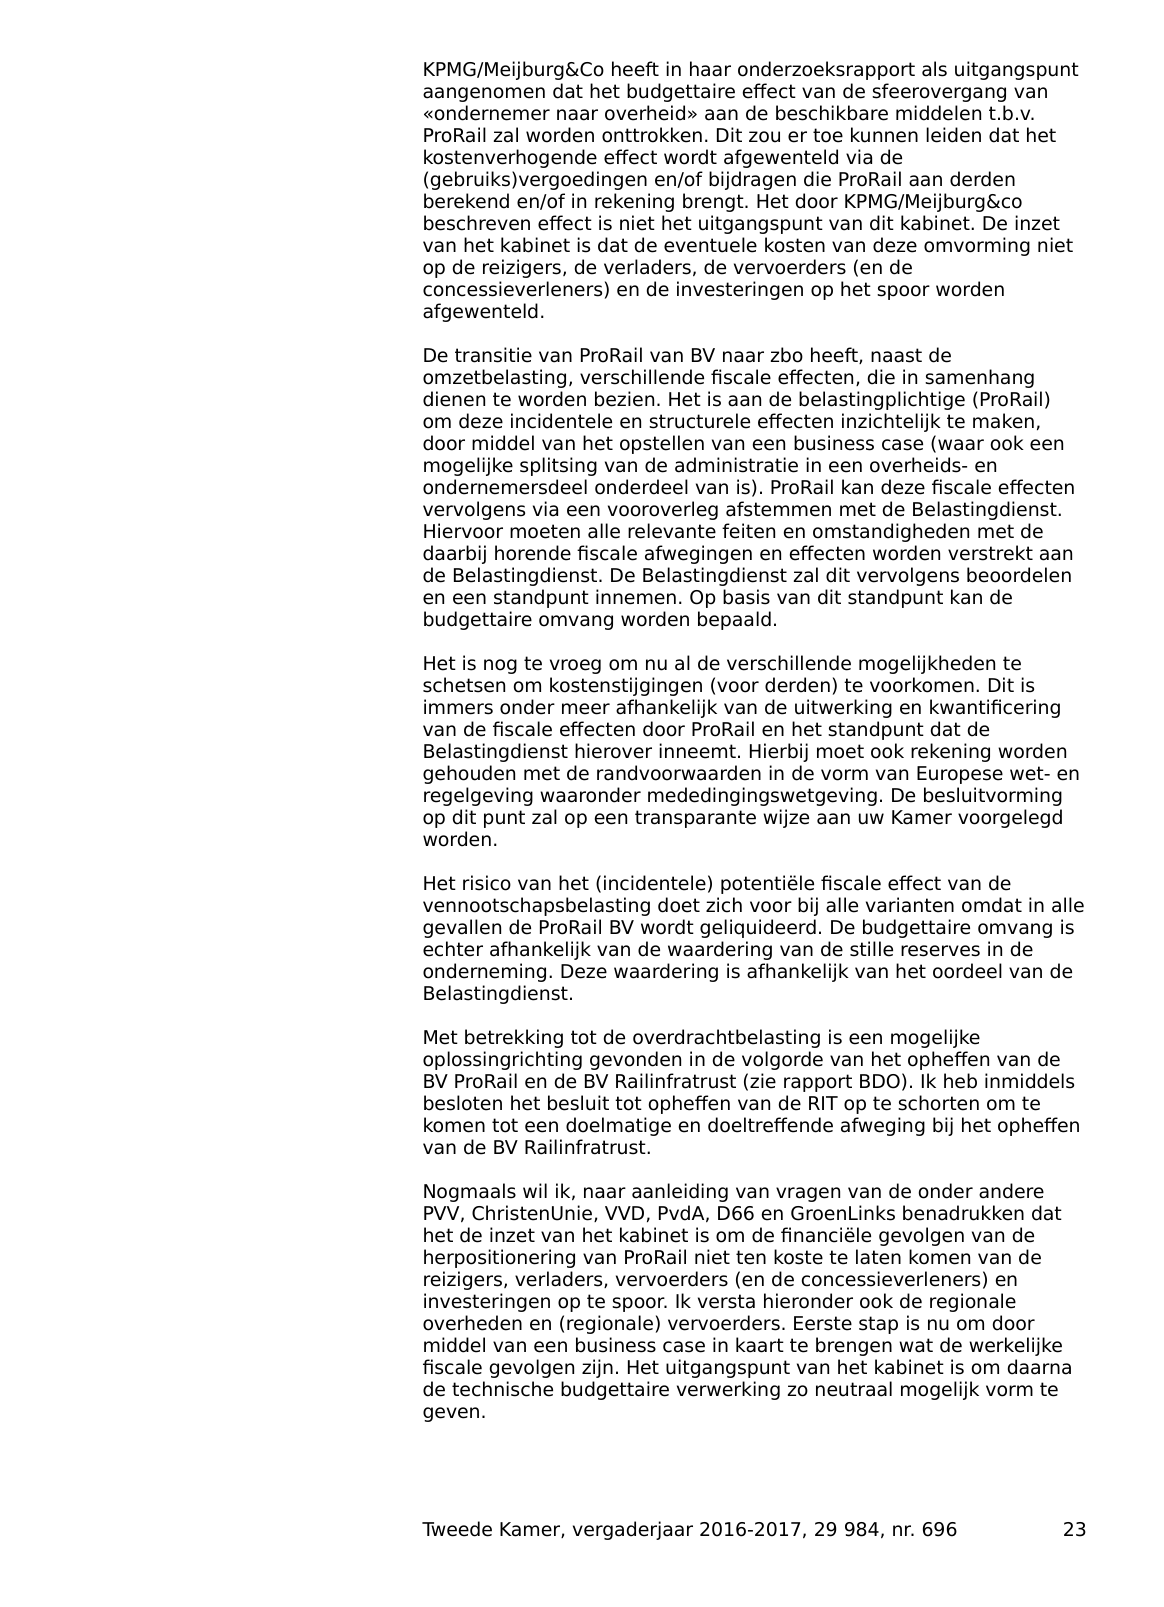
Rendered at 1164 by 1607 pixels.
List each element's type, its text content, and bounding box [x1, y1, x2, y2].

text Met betrekking tot de overdrachtbelasting is een mogelijke oplossingrichting gevonden in de volgorde van het opheffen van de BV ProRail en de BV Railinfratrust (zie rapport BDO). Ik heb inmiddels besloten het besluit tot opheffen van de RIT op te schorten om te komen tot een doelmatige en doeltreffende afweging bij het opheffen van de BV Railinfratrust. [422, 1027, 1087, 1159]
text Het is nog te vroeg om nu al de verschillende mogelijkheden te schetsen om kostenstijgingen (voor derden) te voorkomen. Dit is immers onder meer afhankelijk van de uitwerking en kwantificering van de fiscale effecten door ProRail en het standpunt dat de Belastingdienst hierover inneemt. Hierbij moet ook rekening worden gehouden met de randvoorwaarden in de vorm van Europese wet- en regelgeving waaronder mededingingswetgeving. De besluitvorming op dit punt zal op een transparante wijze aan uw Kamer voorgelegd worden. [422, 653, 1087, 851]
text Nogmaals wil ik, naar aanleiding van vragen van de onder andere PVV, ChristenUnie, VVD, PvdA, D66 en GroenLinks benadrukken dat het de inzet van het kabinet is om de financiële gevolgen van de herpositionering van ProRail niet ten koste te laten komen van de reizigers, verladers, vervoerders (en de concessieverleners) en investeringen op te spoor. Ik versta hieronder ook de regionale overheden en (regionale) vervoerders. Eerste stap is nu om door middel van een business case in kaart te brengen wat de werkelijke fiscale gevolgen zijn. Het uitgangspunt van het kabinet is om daarna de technische budgettaire verwerking zo neutraal mogelijk vorm te geven. [422, 1181, 1087, 1423]
text KPMG/Meijburg&Co heeft in haar onderzoeksrapport als uitgangspunt aangenomen dat het budgettaire effect van de sfeerovergang van «ondernemer naar overheid» aan de beschikbare middelen t.b.v. ProRail zal worden onttrokken. Dit zou er toe kunnen leiden dat het kostenverhogende effect wordt afgewenteld via de (gebruiks)vergoedingen en/of bijdragen die ProRail aan derden berekend en/of in rekening brengt. Het door KPMG/Meijburg&co beschreven effect is niet het uitgangspunt van dit kabinet. De inzet van het kabinet is dat de eventuele kosten van deze omvorming niet op de reizigers, de verladers, de vervoerders (en de concessieverleners) en de investeringen op het spoor worden afgewenteld. [422, 59, 1087, 323]
text De transitie van ProRail van BV naar zbo heeft, naast de omzetbelasting, verschillende fiscale effecten, die in samenhang dienen te worden bezien. Het is aan de belastingplichtige (ProRail) om deze incidentele en structurele effecten inzichtelijk te maken, door middel van het opstellen van een business case (waar ook een mogelijke splitsing van de administratie in een overheids- en ondernemersdeel onderdeel van is). ProRail kan deze fiscale effecten vervolgens via een vooroverleg afstemmen met de Belastingdienst. Hiervoor moeten alle relevante feiten en omstandigheden met de daarbij horende fiscale afwegingen en effecten worden verstrekt aan de Belastingdienst. De Belastingdienst zal dit vervolgens beoordelen en een standpunt innemen. Op basis van dit standpunt kan de budgettaire omvang worden bepaald. [422, 345, 1087, 631]
text Het risico van het (incidentele) potentiële fiscale effect van de vennootschapsbelasting doet zich voor bij alle varianten omdat in alle gevallen de ProRail BV wordt geliquideerd. De budgettaire omvang is echter afhankelijk van de waardering van de stille reserves in de onderneming. Deze waardering is afhankelijk van het oordeel van de Belastingdienst. [422, 873, 1087, 1005]
